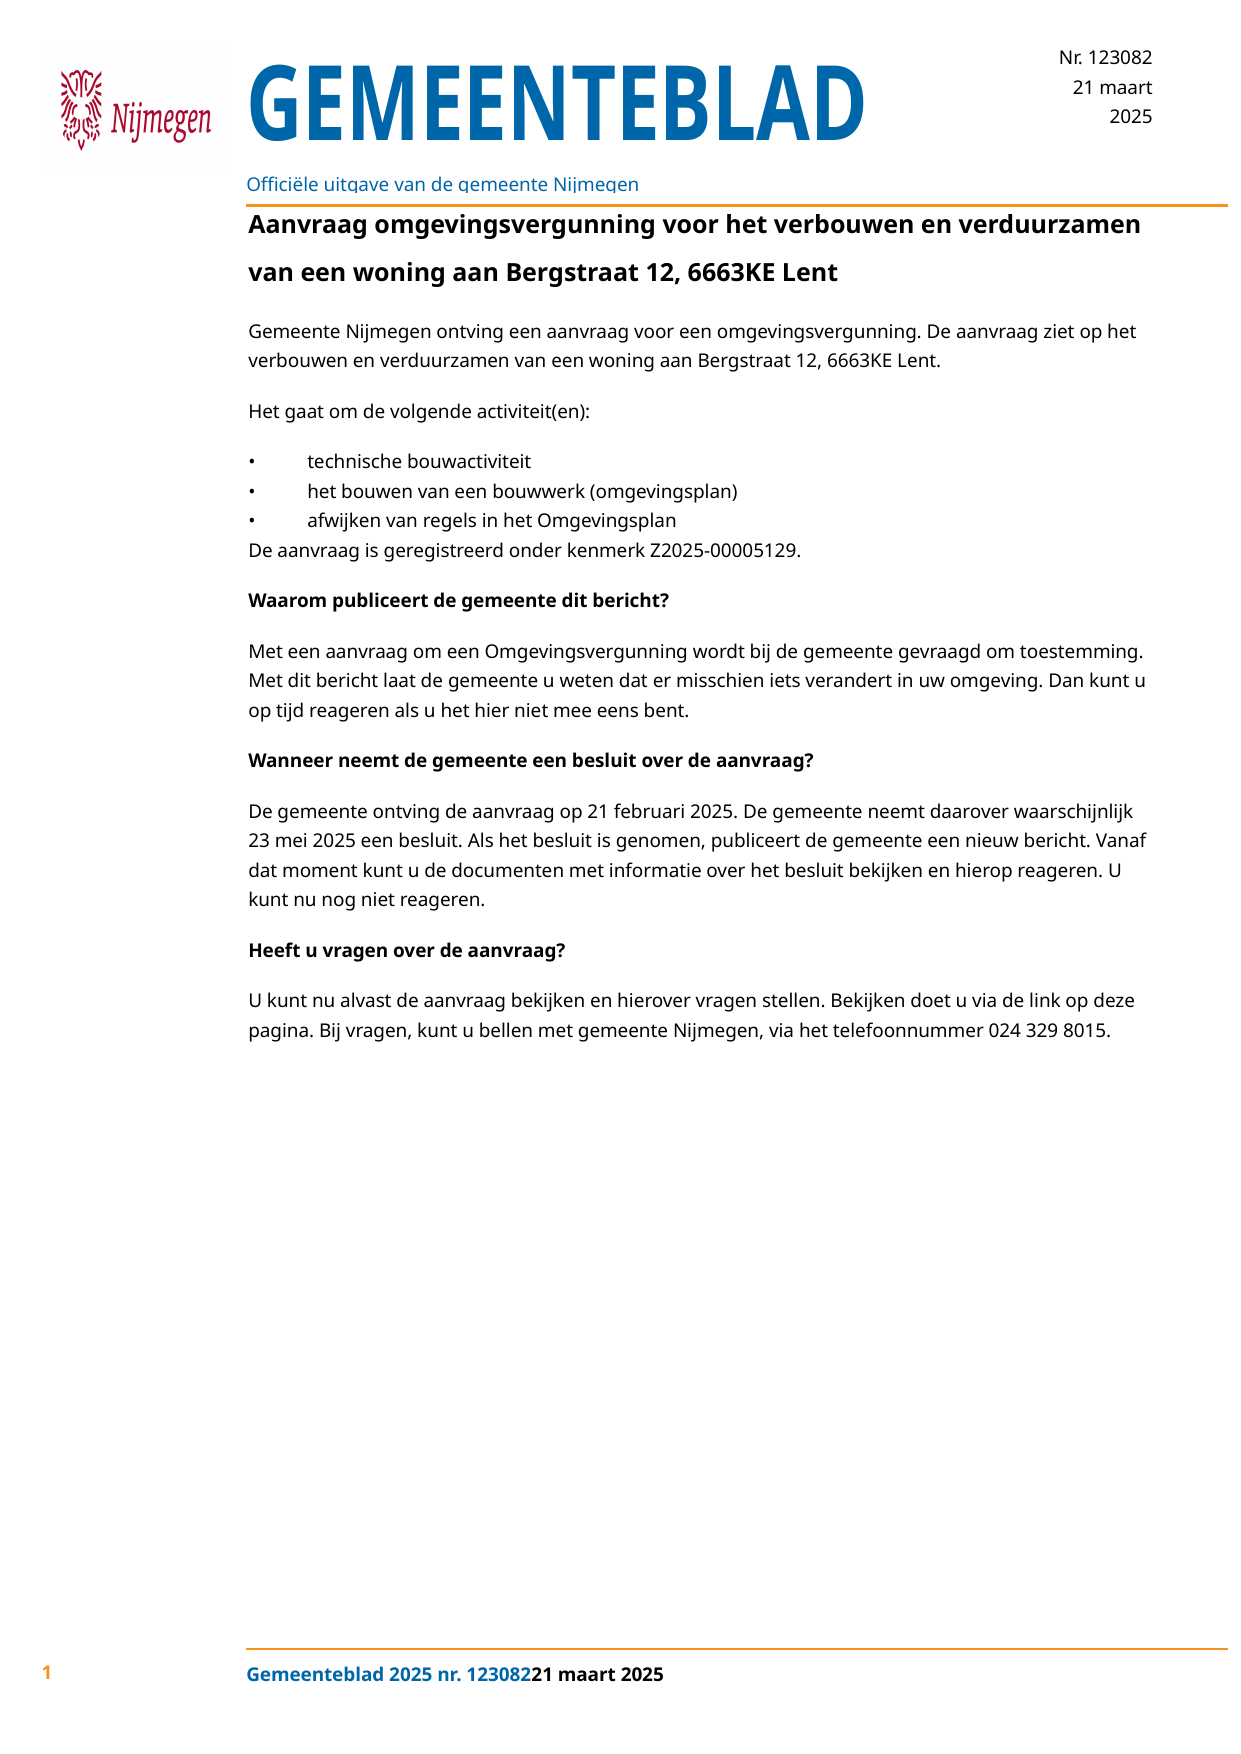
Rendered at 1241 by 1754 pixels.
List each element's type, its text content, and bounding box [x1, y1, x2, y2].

text Aanvraag omgevingsvergunning voor het verbouwen en verduurzamen van een woning aan Bergstraat 12, 6663KE Lent [248, 207, 1152, 288]
list afwijken van regels in het Omgevingsplan [248, 507, 1152, 533]
list het bouwen van een bouwwerk (omgevingsplan) [248, 478, 1152, 504]
picture [41, 47, 231, 172]
text Heeft u vragen over de aanvraag? [248, 937, 1152, 963]
list technische bouwactiviteit [248, 448, 1152, 474]
text Gemeente Nijmegen ontving een aanvraag voor een omgevingsvergunning. De aanvraag ziet op het verbouwen en verduurzamen van een woning aan Bergstraat 12, 6663KE Lent. [248, 318, 1152, 373]
text De gemeente ontving de aanvraag op 21 februari 2025. De gemeente neemt daarover waarschijnlijk 23 mei 2025 een besluit. Als het besluit is genomen, publiceert de gemeente een nieuw bericht. Vanaf dat moment kunt u de documenten met informatie over het besluit bekijken en hierop reageren. U kunt nu nog niet reageren. [248, 798, 1152, 912]
text Waarom publiceert de gemeente dit bericht? [248, 587, 1152, 613]
text Wanneer neemt de gemeente een besluit over de aanvraag? [248, 747, 1152, 773]
text De aanvraag is geregistreerd onder kenmerk Z2025-00005129. [248, 537, 1152, 563]
text Met een aanvraag om een Omgevingsvergunning wordt bij de gemeente gevraagd om toestemming. Met dit bericht laat de gemeente u weten dat er misschien iets verandert in uw omgeving. Dan kunt u op tijd reageren als u het hier niet mee eens bent. [248, 638, 1152, 723]
text Het gaat om de volgende activiteit(en): [248, 398, 1152, 424]
text U kunt nu alvast de aanvraag bekijken en hierover vragen stellen. Bekijken doet u via de link op deze pagina. Bij vragen, kunt u bellen met gemeente Nijmegen, via het telefoonnummer 024 329 8015. [248, 987, 1152, 1043]
